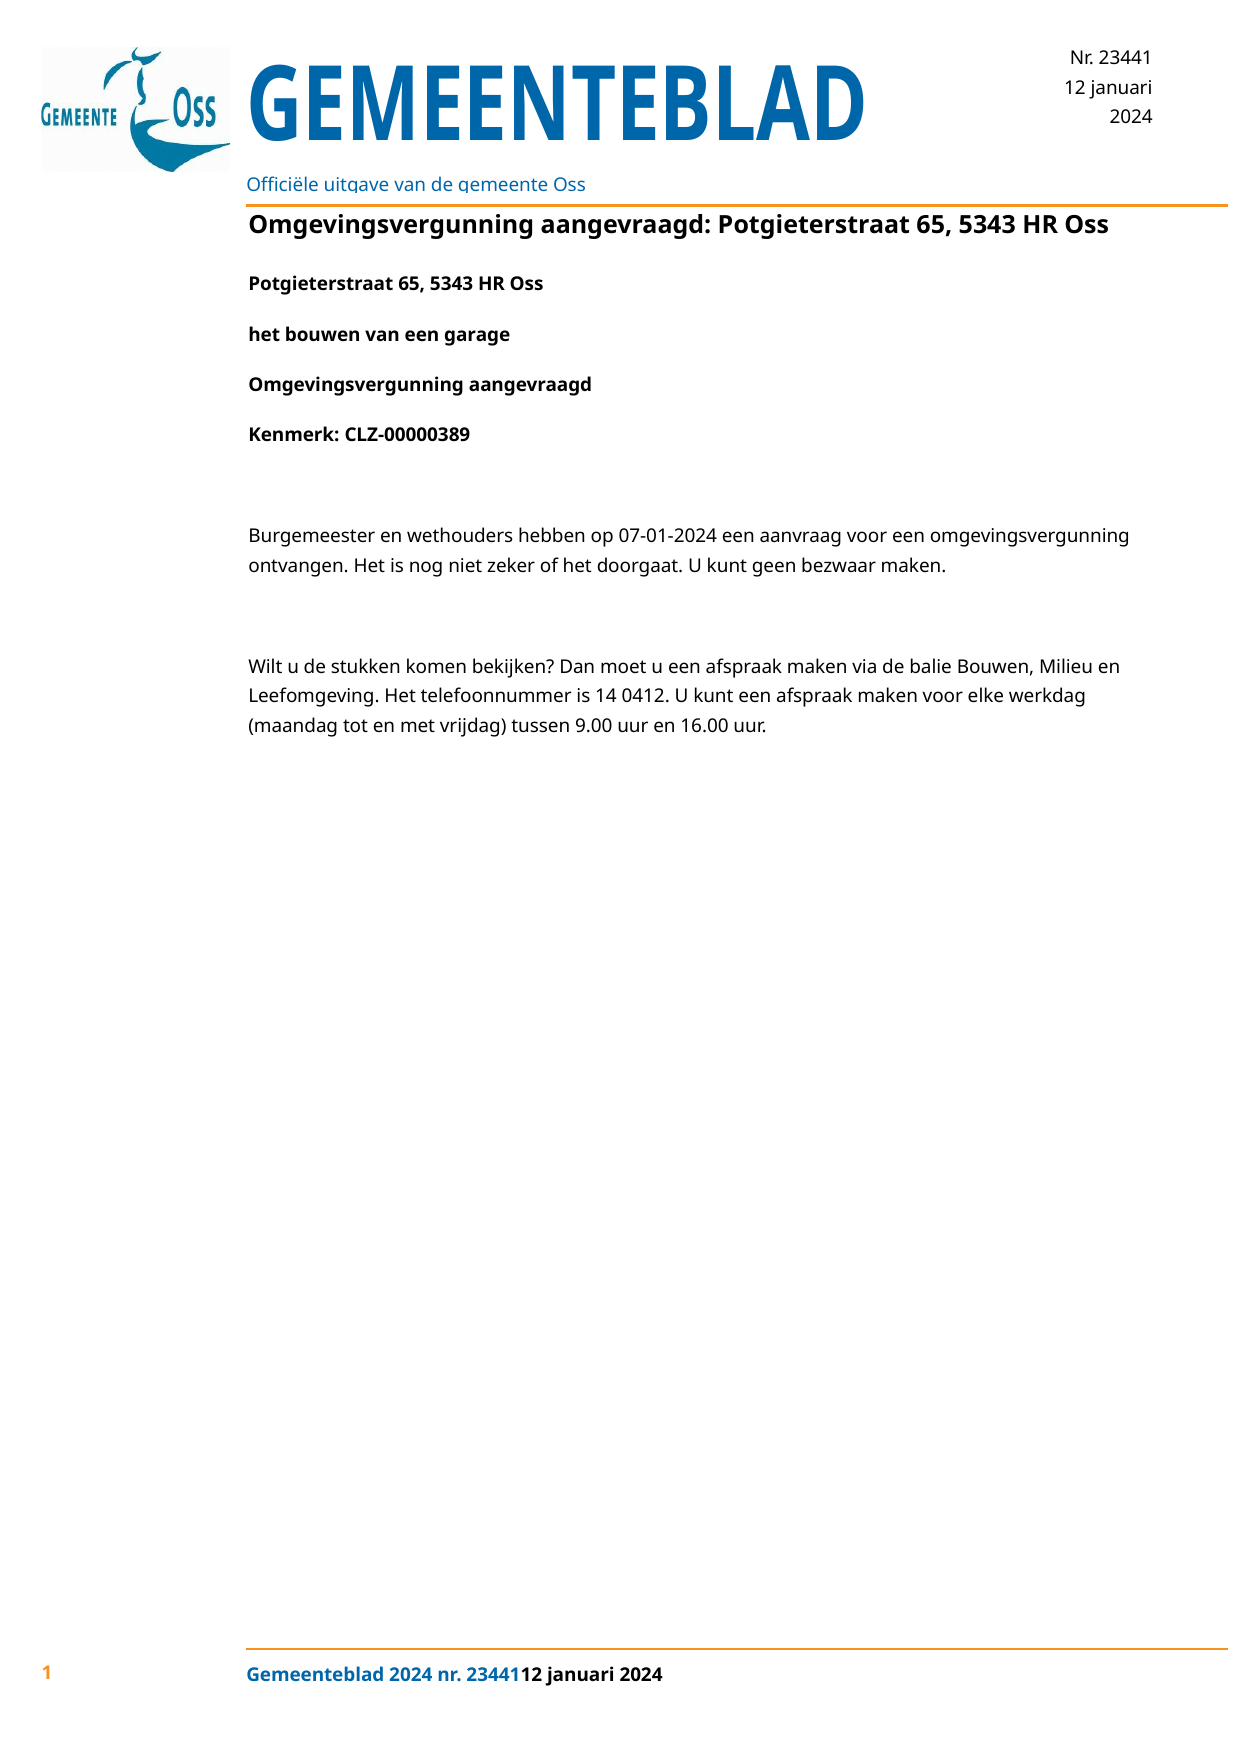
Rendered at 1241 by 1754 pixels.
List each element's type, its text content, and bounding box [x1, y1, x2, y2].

text Kenmerk: CLZ-00000389 [248, 422, 1152, 447]
text Potgieterstraat 65, 5343 HR Oss [248, 270, 1152, 296]
text Wilt u de stukken komen bekijken? Dan moet u een afspraak maken via de balie Bouwen, Milieu en Leefomgeving. Het telefoonnummer is 14 0412. U kunt een afspraak maken voor elke werkdag (maandag tot en met vrijdag) tussen 9.00 uur en 16.00 uur. [248, 653, 1152, 738]
text Omgevingsvergunning aangevraagd: Potgieterstraat 65, 5343 HR Oss [248, 207, 1152, 241]
text Omgevingsvergunning aangevraagd [248, 371, 1152, 397]
text het bouwen van een garage [248, 321, 1152, 346]
picture [41, 47, 231, 172]
text Burgemeester en wethouders hebben op 07-01-2024 een aanvraag voor een omgevingsvergunning ontvangen. Het is nog niet zeker of het doorgaat. U kunt geen bezwaar maken. [248, 522, 1152, 578]
